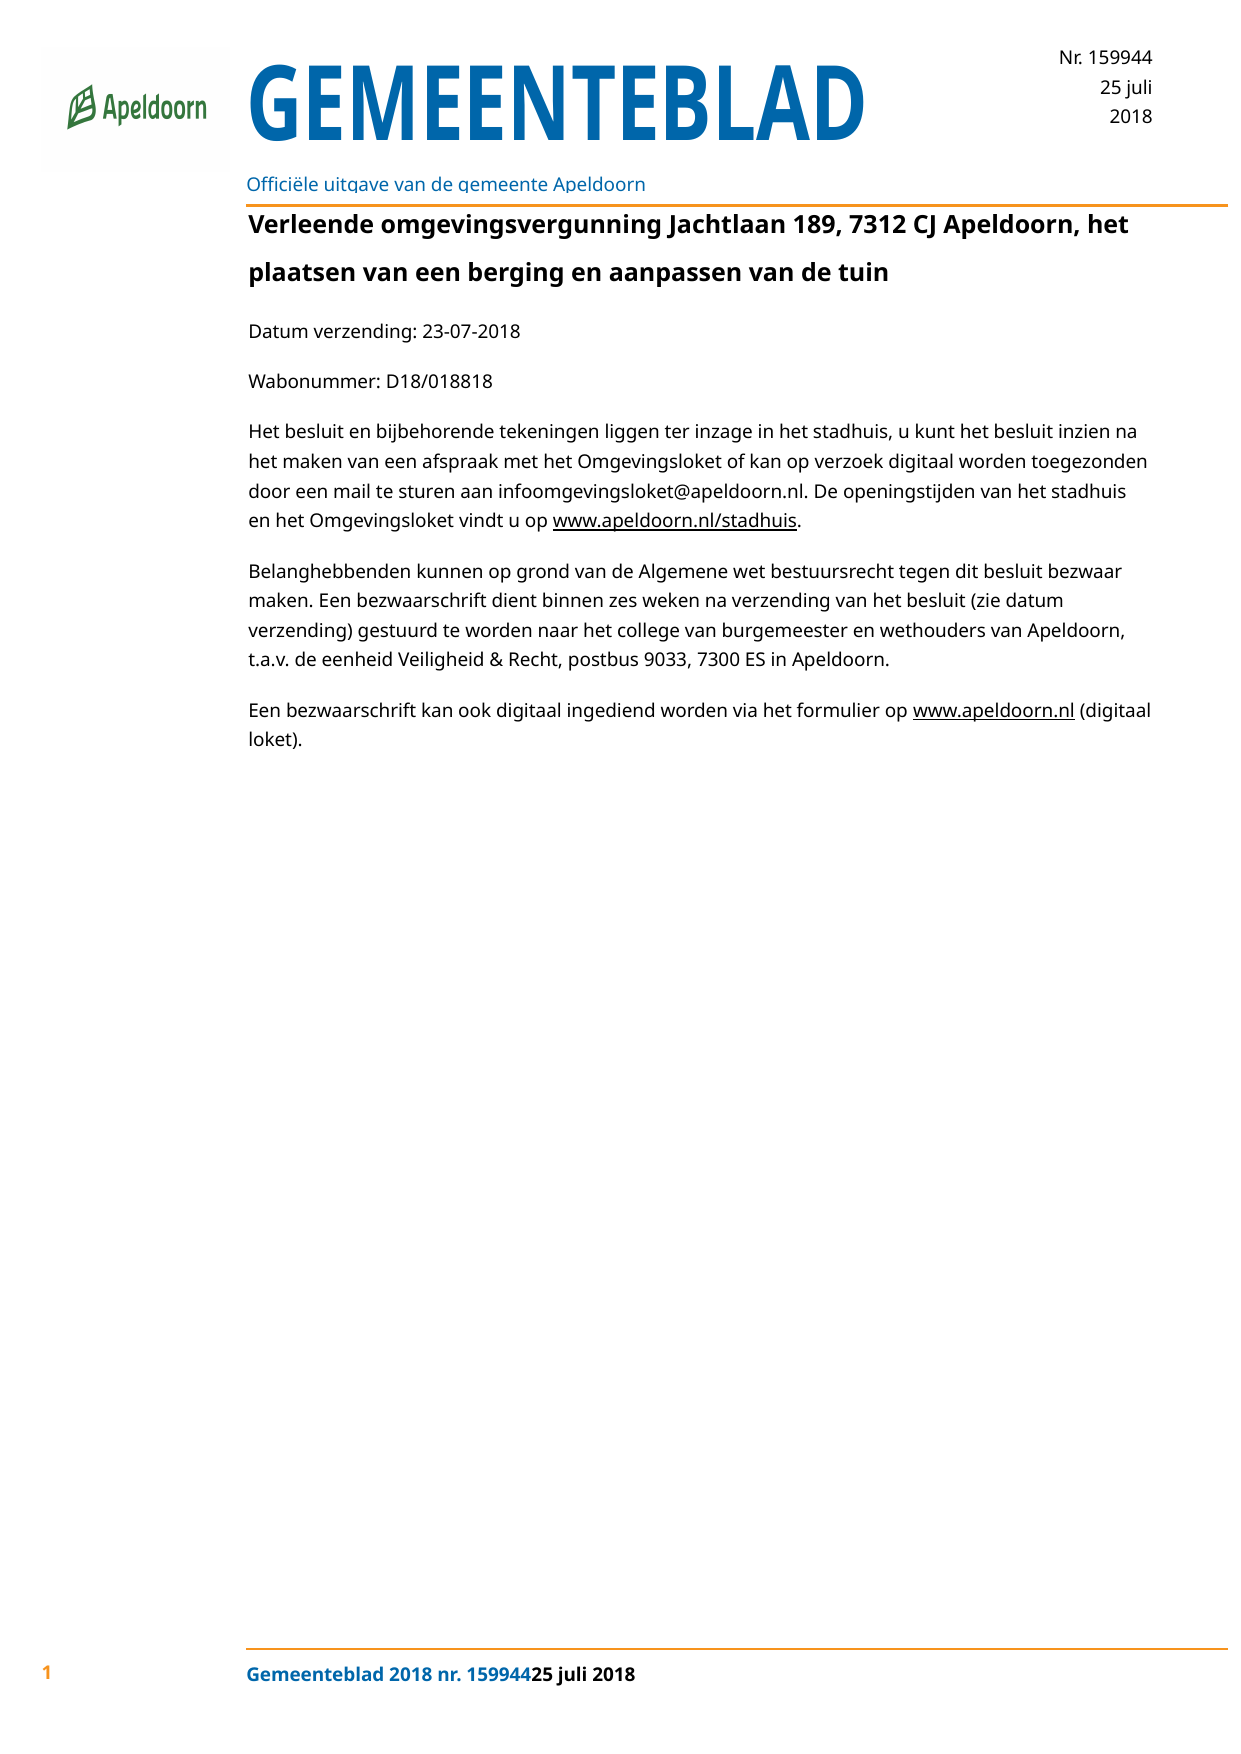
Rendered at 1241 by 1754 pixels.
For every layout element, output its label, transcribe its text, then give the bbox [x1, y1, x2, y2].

text Verleende omgevingsvergunning Jachtlaan 189, 7312 CJ Apeldoorn, het plaatsen van een berging en aanpassen van de tuin [248, 207, 1152, 288]
text Datum verzending: 23-07-2018 [248, 318, 1152, 344]
text Een bezwaarschrift kan ook digitaal ingediend worden via het formulier op www.apeldoorn.nl (digitaal loket). [248, 697, 1152, 752]
text Het besluit en bijbehorende tekeningen liggen ter inzage in het stadhuis, u kunt het besluit inzien na het maken van een afspraak met het Omgevingsloket of kan op verzoek digitaal worden toegezonden door een mail te sturen aan infoomgevingsloket@apeldoorn.nl. De openingstijden van het stadhuis en het Omgevingsloket vindt u op www.apeldoorn.nl/stadhuis. [248, 419, 1152, 533]
text Wabonummer: D18/018818 [248, 368, 1152, 394]
text Belanghebbenden kunnen op grond van de Algemene wet bestuursrecht tegen dit besluit bezwaar maken. Een bezwaarschrift dient binnen zes weken na verzending van het besluit (zie datum verzending) gestuurd te worden naar het college van burgemeester en wethouders van Apeldoorn, t.a.v. de eenheid Veiligheid & Recht, postbus 9033, 7300 ES in Apeldoorn. [248, 558, 1152, 672]
picture [41, 47, 231, 172]
